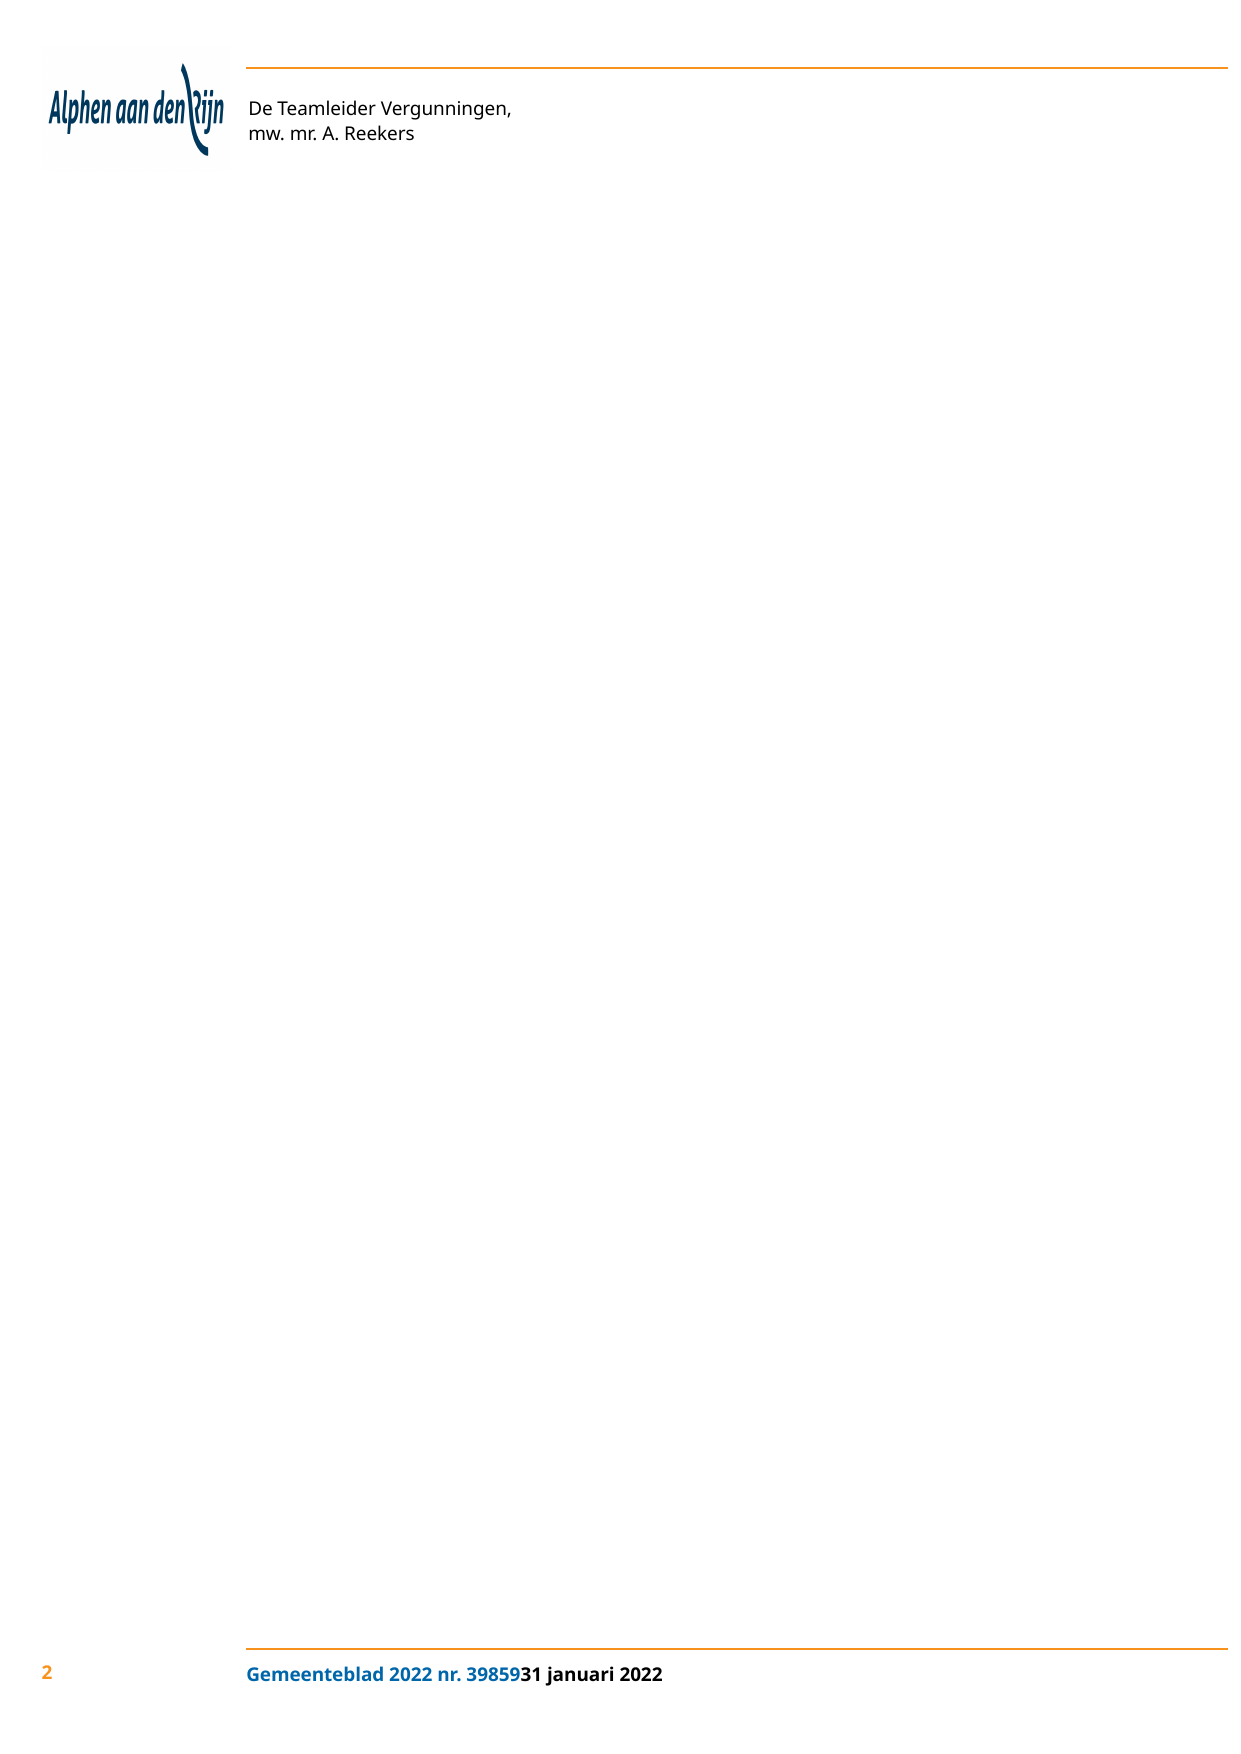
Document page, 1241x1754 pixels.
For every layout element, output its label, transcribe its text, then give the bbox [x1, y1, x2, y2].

text De Teamleider Vergunningen, [248, 95, 1152, 121]
picture [41, 47, 231, 172]
text mw. mr. A. Reekers [248, 121, 1152, 146]
